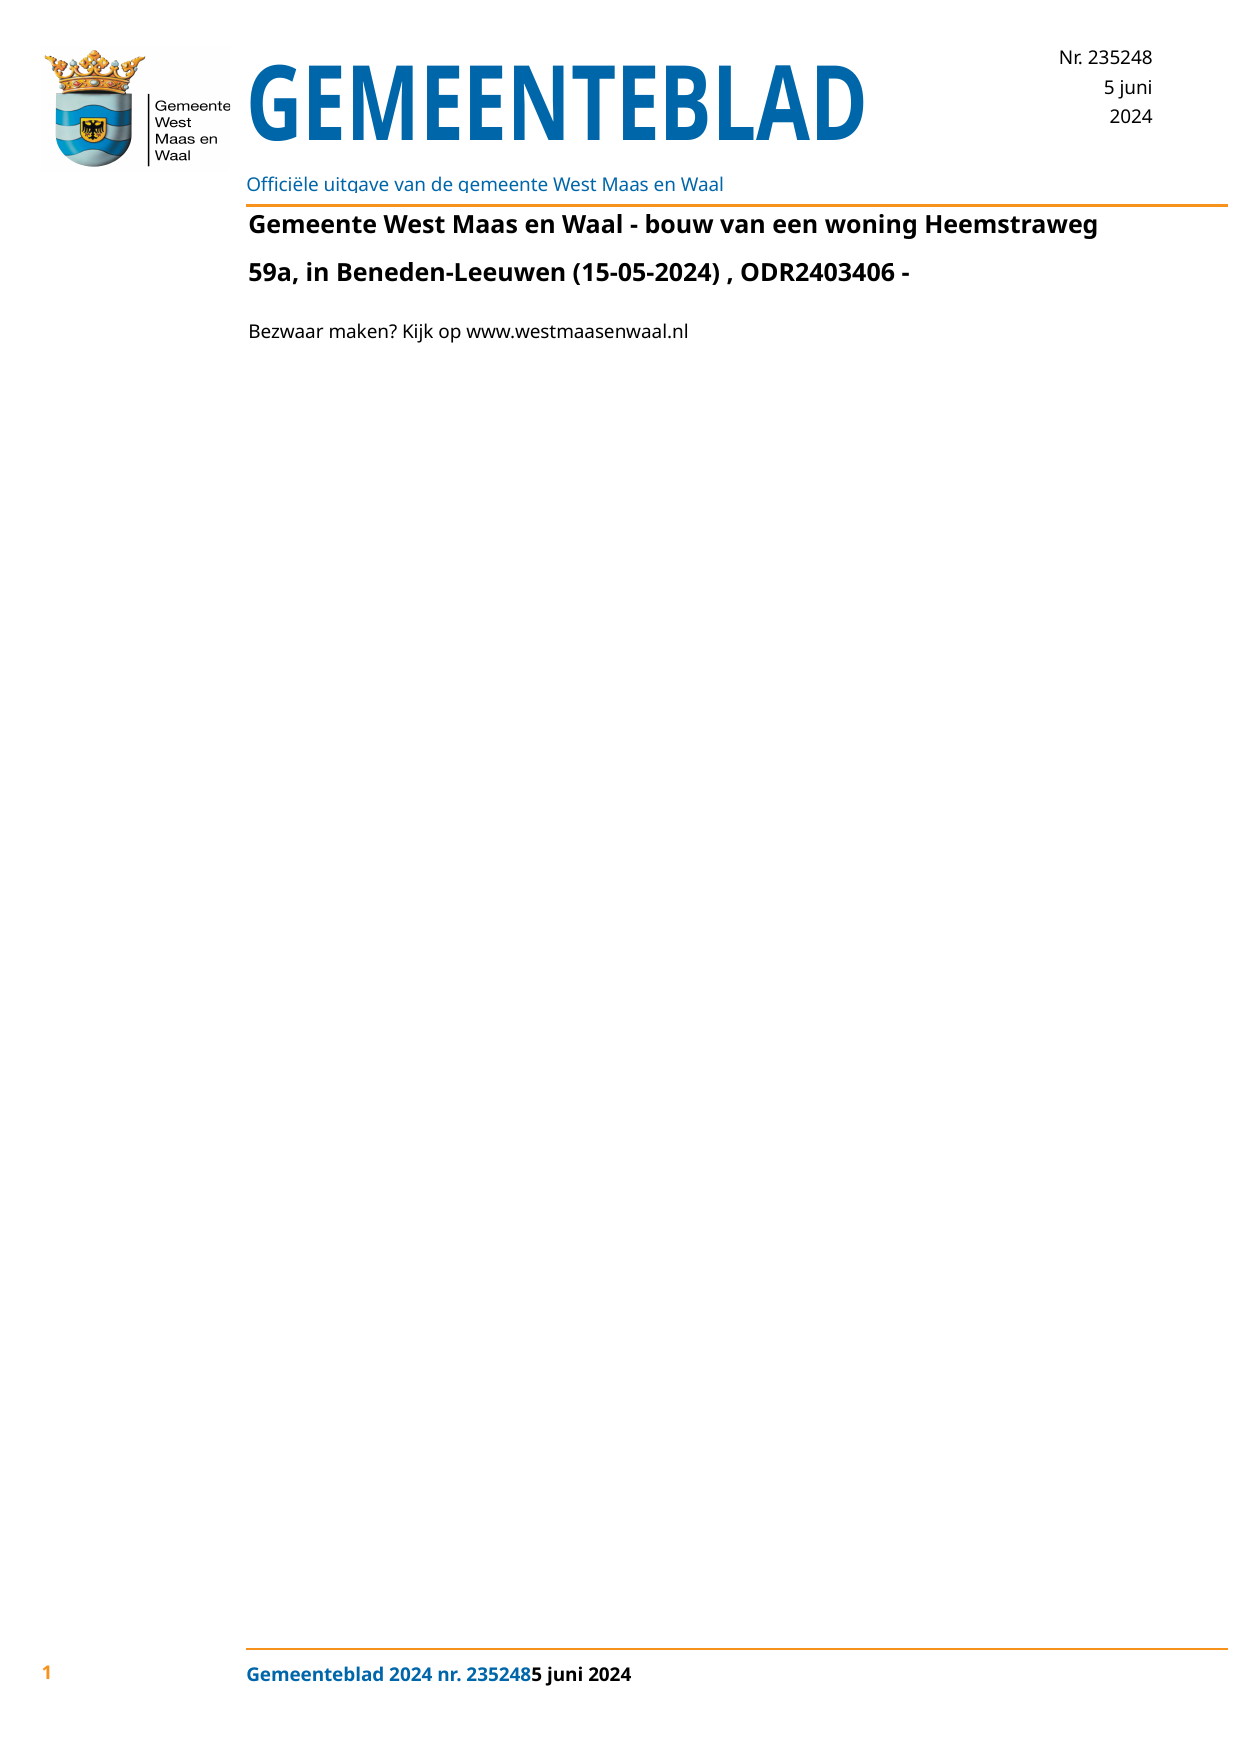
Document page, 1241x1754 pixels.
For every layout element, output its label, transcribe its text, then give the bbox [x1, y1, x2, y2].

picture [41, 47, 231, 172]
text Bezwaar maken? Kijk op www.westmaasenwaal.nl [248, 318, 1152, 344]
text Gemeente West Maas en Waal - bouw van een woning Heemstraweg 59a, in Beneden-Leeuwen (15-05-2024) , ODR2403406 - [248, 207, 1152, 288]
